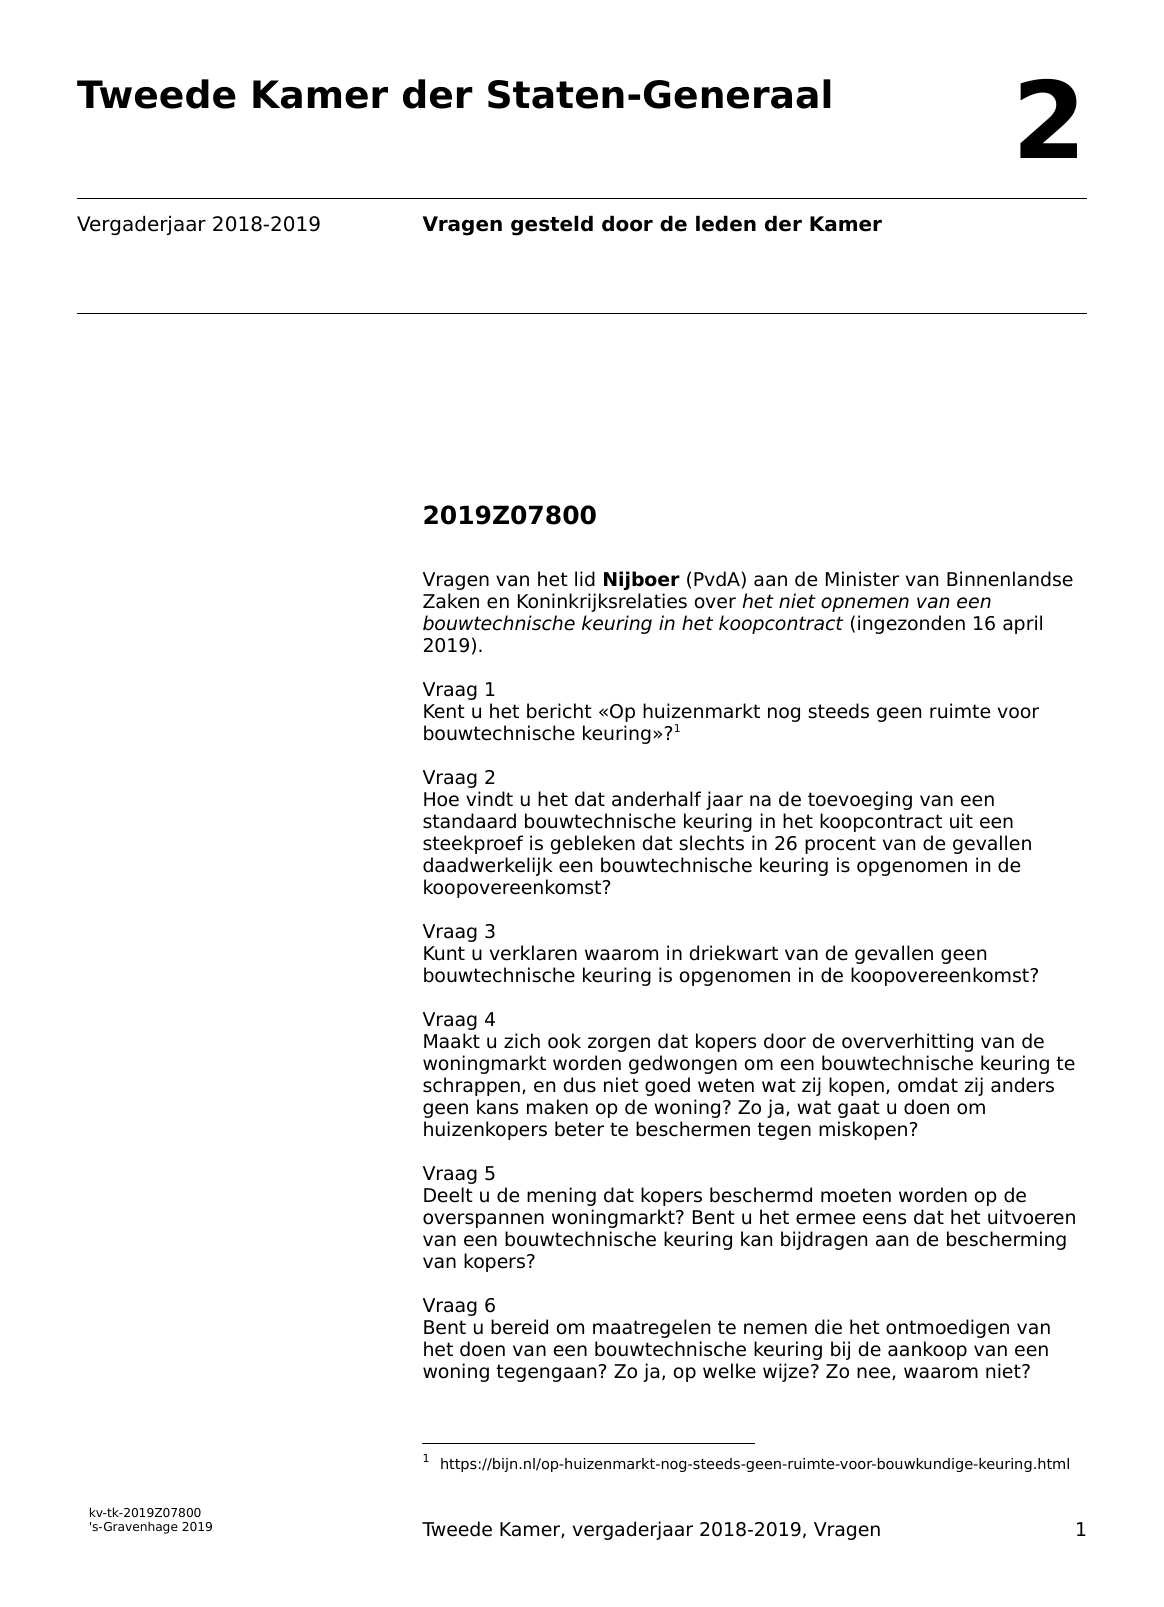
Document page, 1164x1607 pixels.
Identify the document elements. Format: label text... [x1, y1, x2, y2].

text Vragen van het lid Nijboer (PvdA) aan de Minister van Binnenlandse Zaken en Koninkrijksrelaties over het niet opnemen van een bouwtechnische keuring in het koopcontract (ingezonden 16 april 2019). [422, 569, 1087, 657]
table_header 2 [886, 59, 1087, 198]
text Vraag 2 [422, 767, 1087, 789]
text kv-tk-2019Z07800 [88, 1506, 323, 1520]
text Kent u het bericht «Op huizenmarkt nog steeds geen ruimte voor bouwtechnische keuring»? [422, 701, 1087, 745]
text Maakt u zich ook zorgen dat kopers door de oververhitting van de woningmarkt worden gedwongen om een bouwtechnische keuring te schrappen, en dus niet goed weten wat zij kopen, omdat zij anders geen kans maken op de woning? Zo ja, wat gaat u doen om huizenkopers beter te beschermen tegen miskopen? [422, 1031, 1087, 1141]
table_cell Vragen gesteld door de leden der Kamer [422, 199, 1087, 313]
text Bent u bereid om maatregelen te nemen die het ontmoedigen van het doen van een bouwtechnische keuring bij de aankoop van een woning tegengaan? Zo ja, op welke wijze? Zo nee, waarom niet? [422, 1317, 1087, 1383]
text Vraag 3 [422, 921, 1087, 943]
table_cell Vergaderjaar 2018-2019 [77, 199, 422, 313]
text Vraag 4 [422, 1009, 1087, 1031]
text Hoe vindt u het dat anderhalf jaar na de toevoeging van een standaard bouwtechnische keuring in het koopcontract uit een steekproef is gebleken dat slechts in 26 procent van de gevallen daadwerkelijk een bouwtechnische keuring is opgenomen in de koopovereenkomst? [422, 789, 1087, 899]
text Kunt u verklaren waarom in driekwart van de gevallen geen bouwtechnische keuring is opgenomen in de koopovereenkomst? [422, 943, 1087, 987]
text https://bijn.nl/op-huizenmarkt-nog-steeds-geen-ruimte-voor-bouwkundige-keuring.html [422, 1452, 1087, 1474]
text 's-Gravenhage 2019 [88, 1520, 323, 1534]
table_header Tweede Kamer der Staten-Generaal [77, 59, 886, 198]
text 2019Z07800 [422, 501, 1087, 531]
text Vraag 6 [422, 1295, 1087, 1317]
text Deelt u de mening dat kopers beschermd moeten worden op de overspannen woningmarkt? Bent u het ermee eens dat het uitvoeren van een bouwtechnische keuring kan bijdragen aan de bescherming van kopers? [422, 1185, 1087, 1273]
text Vraag 5 [422, 1163, 1087, 1185]
text Vraag 1 [422, 679, 1087, 701]
